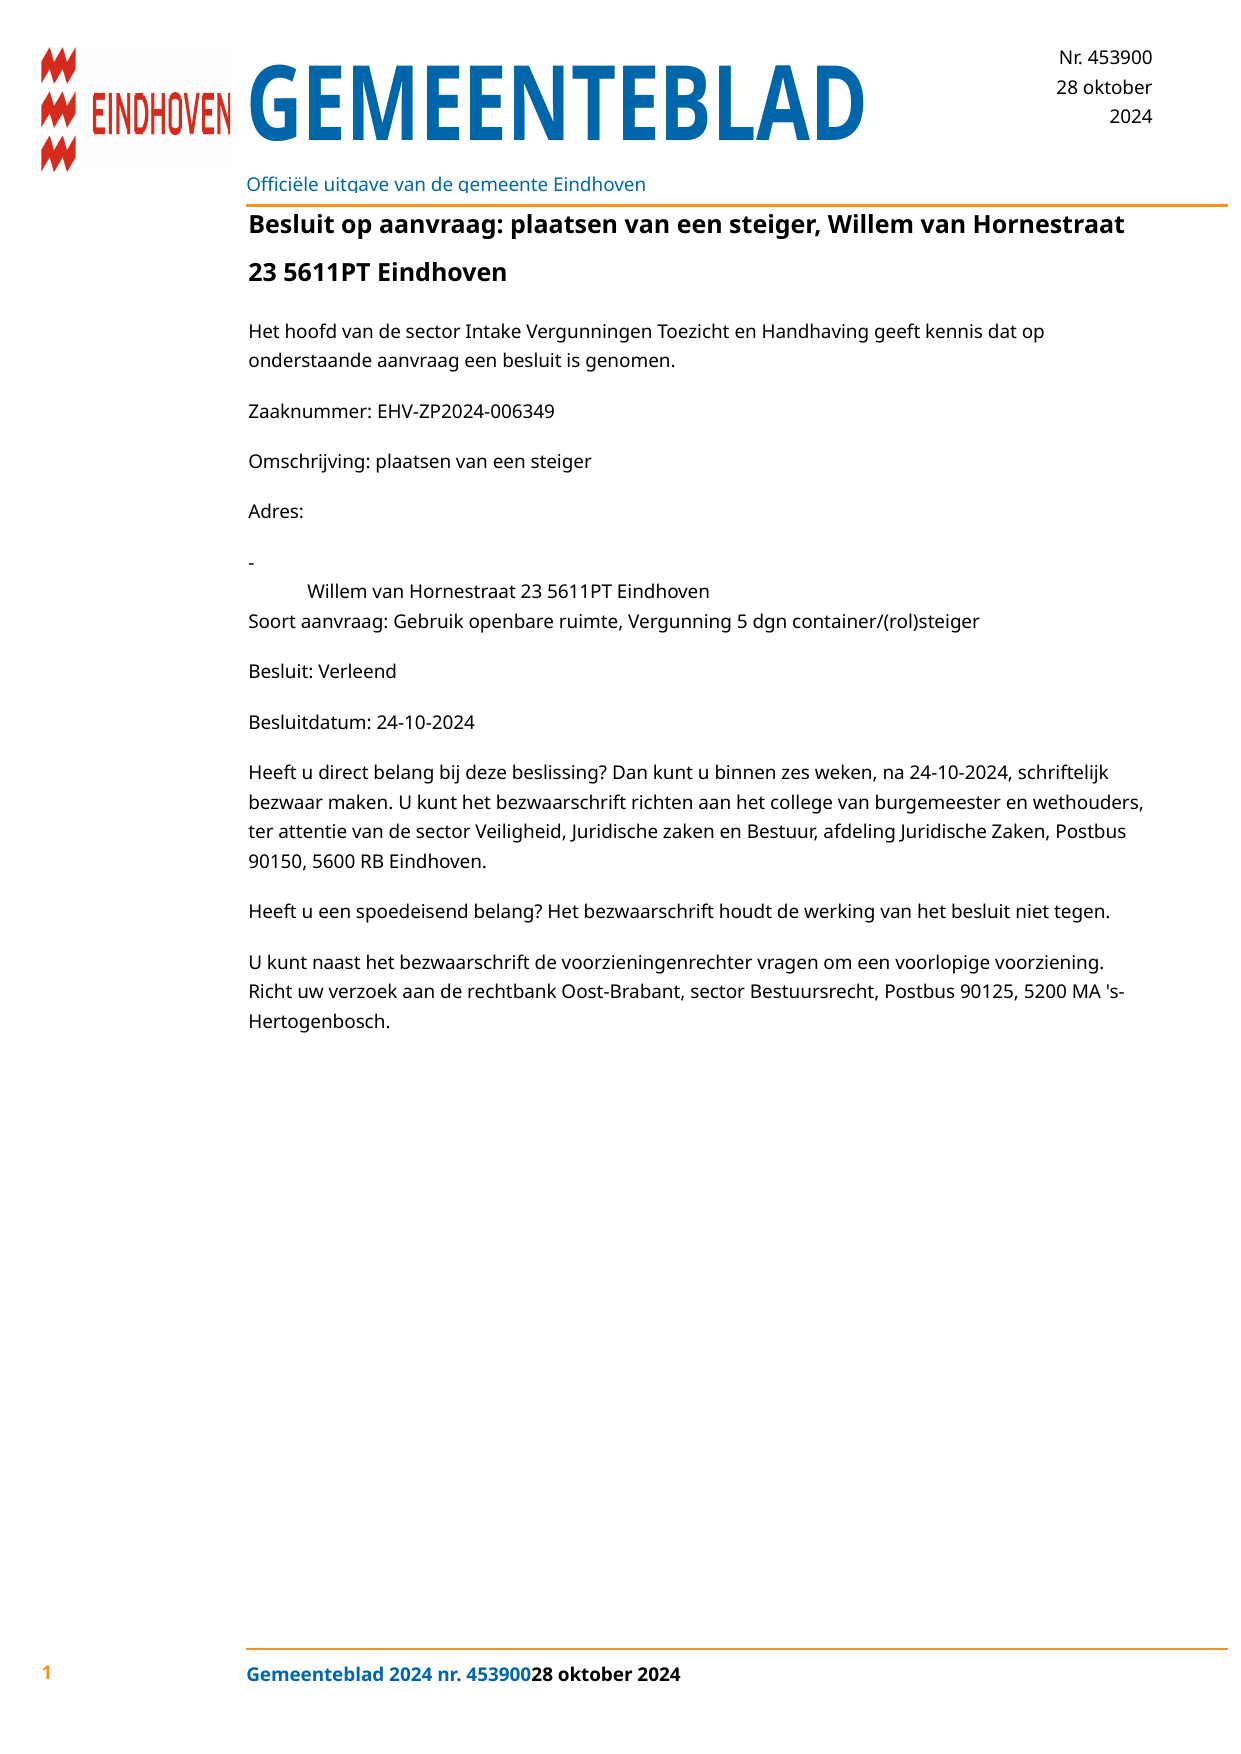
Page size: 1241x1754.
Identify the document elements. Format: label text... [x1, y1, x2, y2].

text Besluitdatum: 24-10-2024 [248, 709, 1152, 735]
text Adres: [248, 499, 1152, 524]
text Soort aanvraag: Gebruik openbare ruimte, Vergunning 5 dgn container/(rol)steiger [248, 608, 1152, 634]
text Heeft u direct belang bij deze beslissing? Dan kunt u binnen zes weken, na 24-10-2024, schriftelijk bezwaar maken. U kunt het bezwaarschrift richten aan het college van burgemeester en wethouders, ter attentie van de sector Veiligheid, Juridische zaken en Bestuur, afdeling Juridische Zaken, Postbus 90150, 5600 RB Eindhoven. [248, 759, 1152, 874]
text Besluit: Verleend [248, 659, 1152, 684]
text Zaaknummer: EHV-ZP2024-006349 [248, 398, 1152, 424]
list Willem van Hornestraat 23 5611PT Eindhoven [248, 579, 1152, 604]
text Het hoofd van de sector Intake Vergunningen Toezicht en Handhaving geeft kennis dat op onderstaande aanvraag een besluit is genomen. [248, 318, 1152, 373]
text Heeft u een spoedeisend belang? Het bezwaarschrift houdt de werking van het besluit niet tegen. [248, 899, 1152, 924]
picture [41, 47, 231, 172]
text Besluit op aanvraag: plaatsen van een steiger, Willem van Hornestraat 23 5611PT Eindhoven [248, 207, 1152, 288]
text U kunt naast het bezwaarschrift de voorzieningenrechter vragen om een voorlopige voorziening. Richt uw verzoek aan de rechtbank Oost-Brabant, sector Bestuursrecht, Postbus 90125, 5200 MA 's-Hertogenbosch. [248, 949, 1152, 1034]
text Omschrijving: plaatsen van een steiger [248, 448, 1152, 474]
